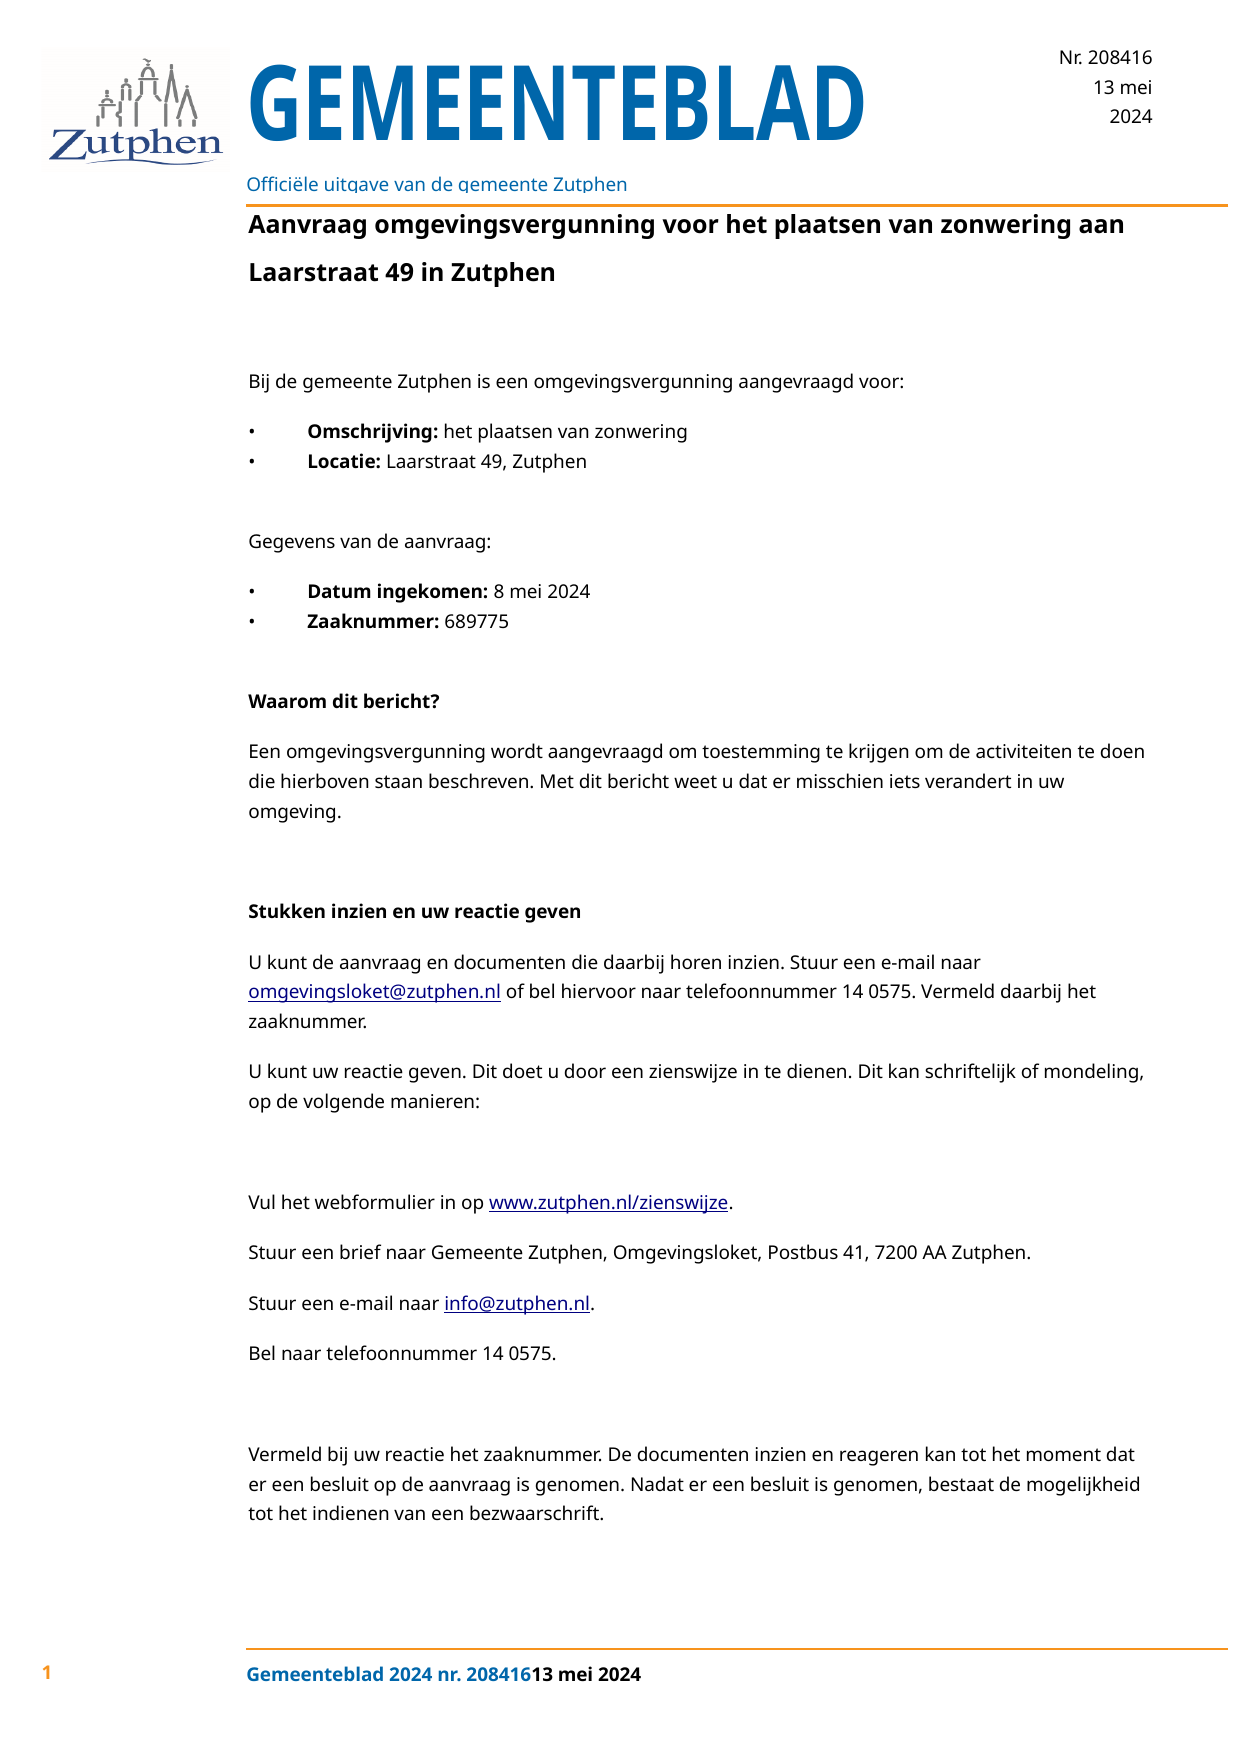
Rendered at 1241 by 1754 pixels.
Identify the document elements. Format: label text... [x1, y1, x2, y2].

text Bel naar telefoonnummer 14 0575. [248, 1340, 1152, 1366]
list Zaaknummer: 689775 [248, 608, 1152, 634]
list Datum ingekomen: 8 mei 2024 [248, 579, 1152, 604]
list Locatie: Laarstraat 49, Zutphen [248, 448, 1152, 474]
text Een omgevingsvergunning wordt aangevraagd om toestemming te krijgen om de activiteiten te doen die hierboven staan beschreven. Met dit bericht weet u dat er misschien iets verandert in uw omgeving. [248, 739, 1152, 824]
text Aanvraag omgevingsvergunning voor het plaatsen van zonwering aan Laarstraat 49 in Zutphen [248, 207, 1152, 288]
text Stuur een e-mail naar info@zutphen.nl. [248, 1290, 1152, 1316]
text Bij de gemeente Zutphen is een omgevingsvergunning aangevraagd voor: [248, 368, 1152, 394]
text U kunt de aanvraag en documenten die daarbij horen inzien. Stuur een e-mail naar omgevingsloket@zutphen.nl of bel hiervoor naar telefoonnummer 14 0575. Vermeld daarbij het zaaknummer. [248, 949, 1152, 1034]
list Omschrijving: het plaatsen van zonwering [248, 419, 1152, 444]
text Stukken inzien en uw reactie geven [248, 899, 1152, 924]
text Vul het webformulier in op www.zutphen.nl/zienswijze. [248, 1189, 1152, 1215]
text Gegevens van de aanvraag: [248, 528, 1152, 554]
text Vermeld bij uw reactie het zaaknummer. De documenten inzien en reageren kan tot het moment dat er een besluit op de aanvraag is genomen. Nadat er een besluit is genomen, bestaat de mogelijkheid tot het indienen van een bezwaarschrift. [248, 1441, 1152, 1526]
text Waarom dit bericht? [248, 688, 1152, 714]
text U kunt uw reactie geven. Dit doet u door een zienswijze in te dienen. Dit kan schriftelijk of mondeling, op de volgende manieren: [248, 1059, 1152, 1114]
text Stuur een brief naar Gemeente Zutphen, Omgevingsloket, Postbus 41, 7200 AA Zutphen. [248, 1239, 1152, 1265]
picture [41, 47, 231, 172]
